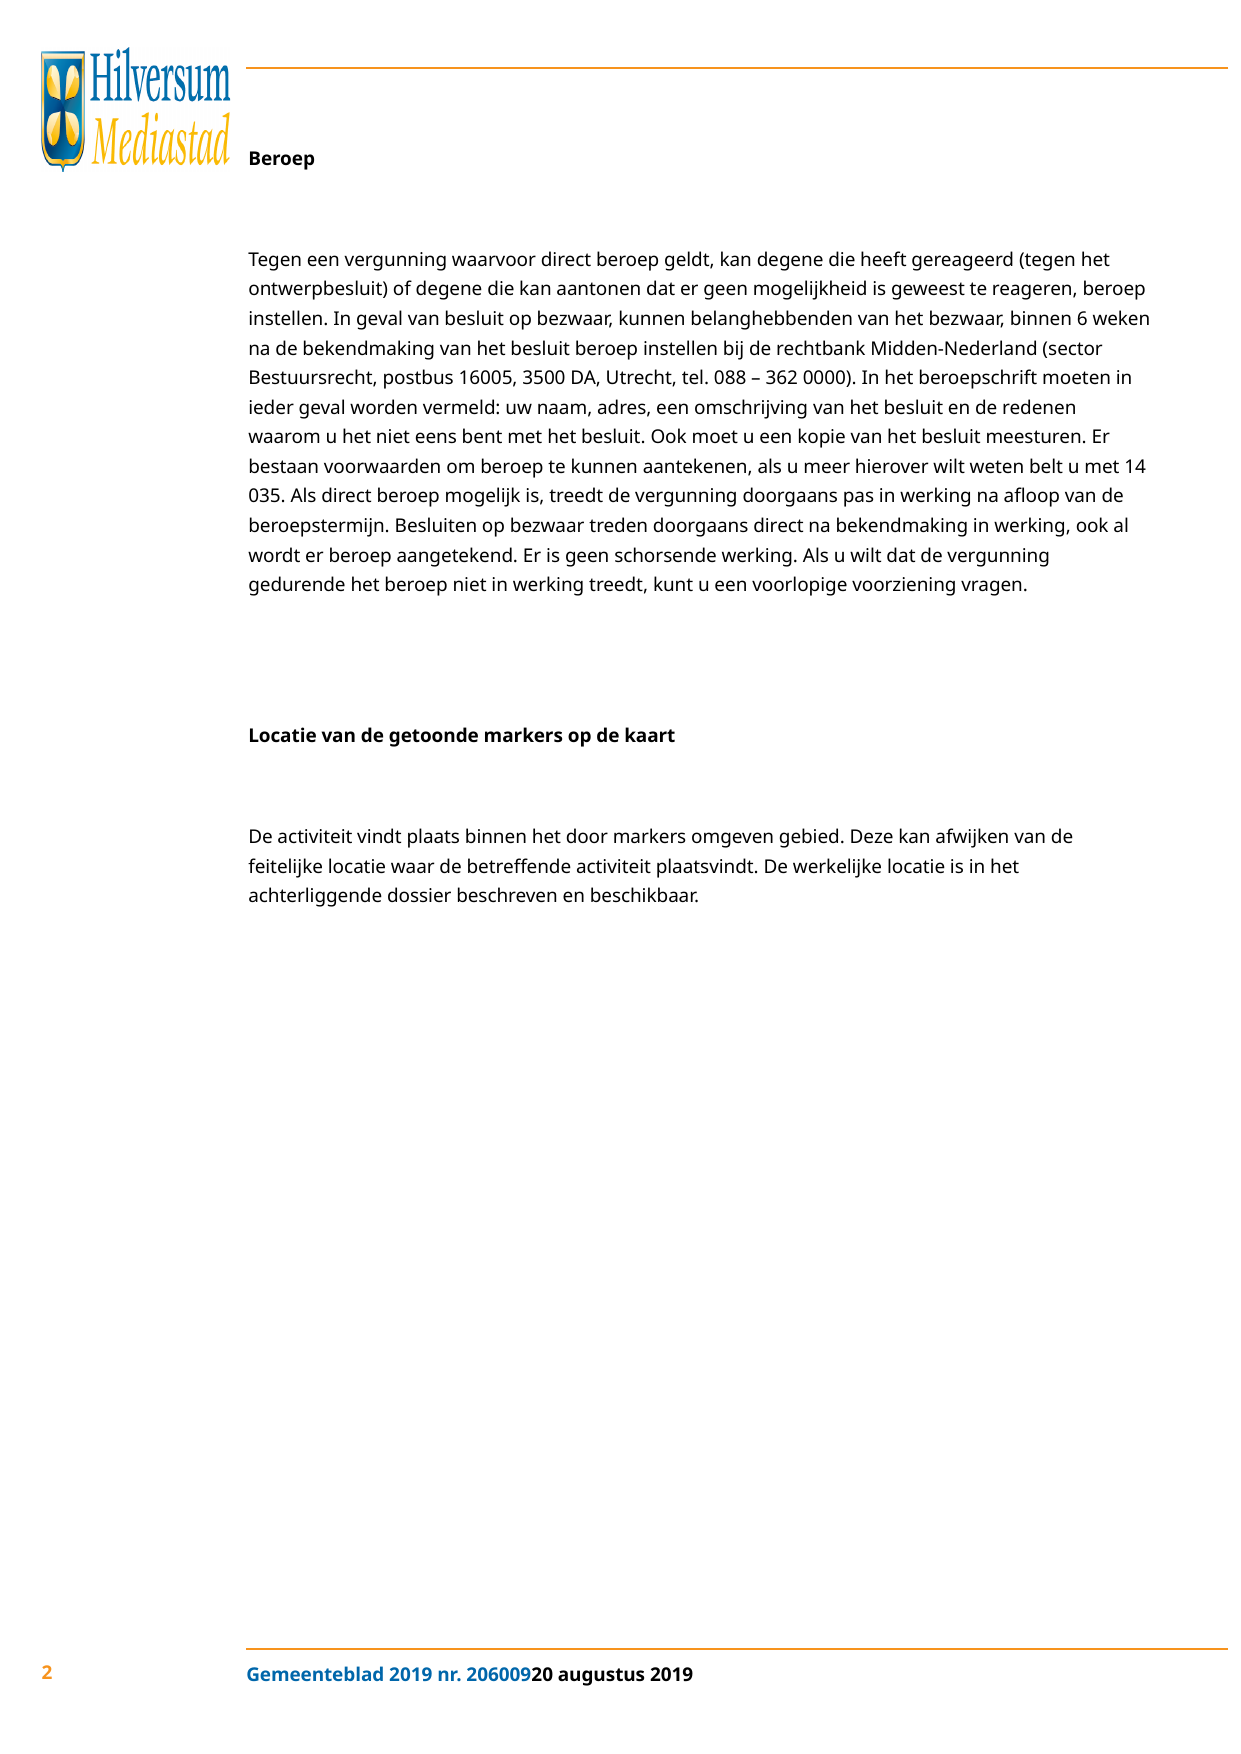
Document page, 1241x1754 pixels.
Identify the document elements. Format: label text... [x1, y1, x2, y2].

text Beroep [248, 145, 1152, 171]
text Tegen een vergunning waarvoor direct beroep geldt, kan degene die heeft gereageerd (tegen het ontwerpbesluit) of degene die kan aantonen dat er geen mogelijkheid is geweest te reageren, beroep instellen. In geval van besluit op bezwaar, kunnen belanghebbenden van het bezwaar, binnen 6 weken na de bekendmaking van het besluit beroep instellen bij de rechtbank Midden-Nederland (sector Bestuursrecht, postbus 16005, 3500 DA, Utrecht, tel. 088 – 362 0000). In het beroepschrift moeten in ieder geval worden vermeld: uw naam, adres, een omschrijving van het besluit en de redenen waarom u het niet eens bent met het besluit. Ook moet u een kopie van het besluit meesturen. Er bestaan voorwaarden om beroep te kunnen aantekenen, als u meer hierover wilt weten belt u met 14 035. Als direct beroep mogelijk is, treedt de vergunning doorgaans pas in werking na afloop van de beroepstermijn. Besluiten op bezwaar treden doorgaans direct na bekendmaking in werking, ook al wordt er beroep aangetekend. Er is geen schorsende werking. Als u wilt dat de vergunning gedurende het beroep niet in werking treedt, kunt u een voorlopige voorziening vragen. [248, 246, 1152, 597]
picture [41, 47, 231, 172]
text De activiteit vindt plaats binnen het door markers omgeven gebied. Deze kan afwijken van de feitelijke locatie waar de betreffende activiteit plaatsvindt. De werkelijke locatie is in het achterliggende dossier beschreven en beschikbaar. [248, 823, 1152, 908]
text Locatie van de getoonde markers op de kaart [248, 723, 1152, 748]
